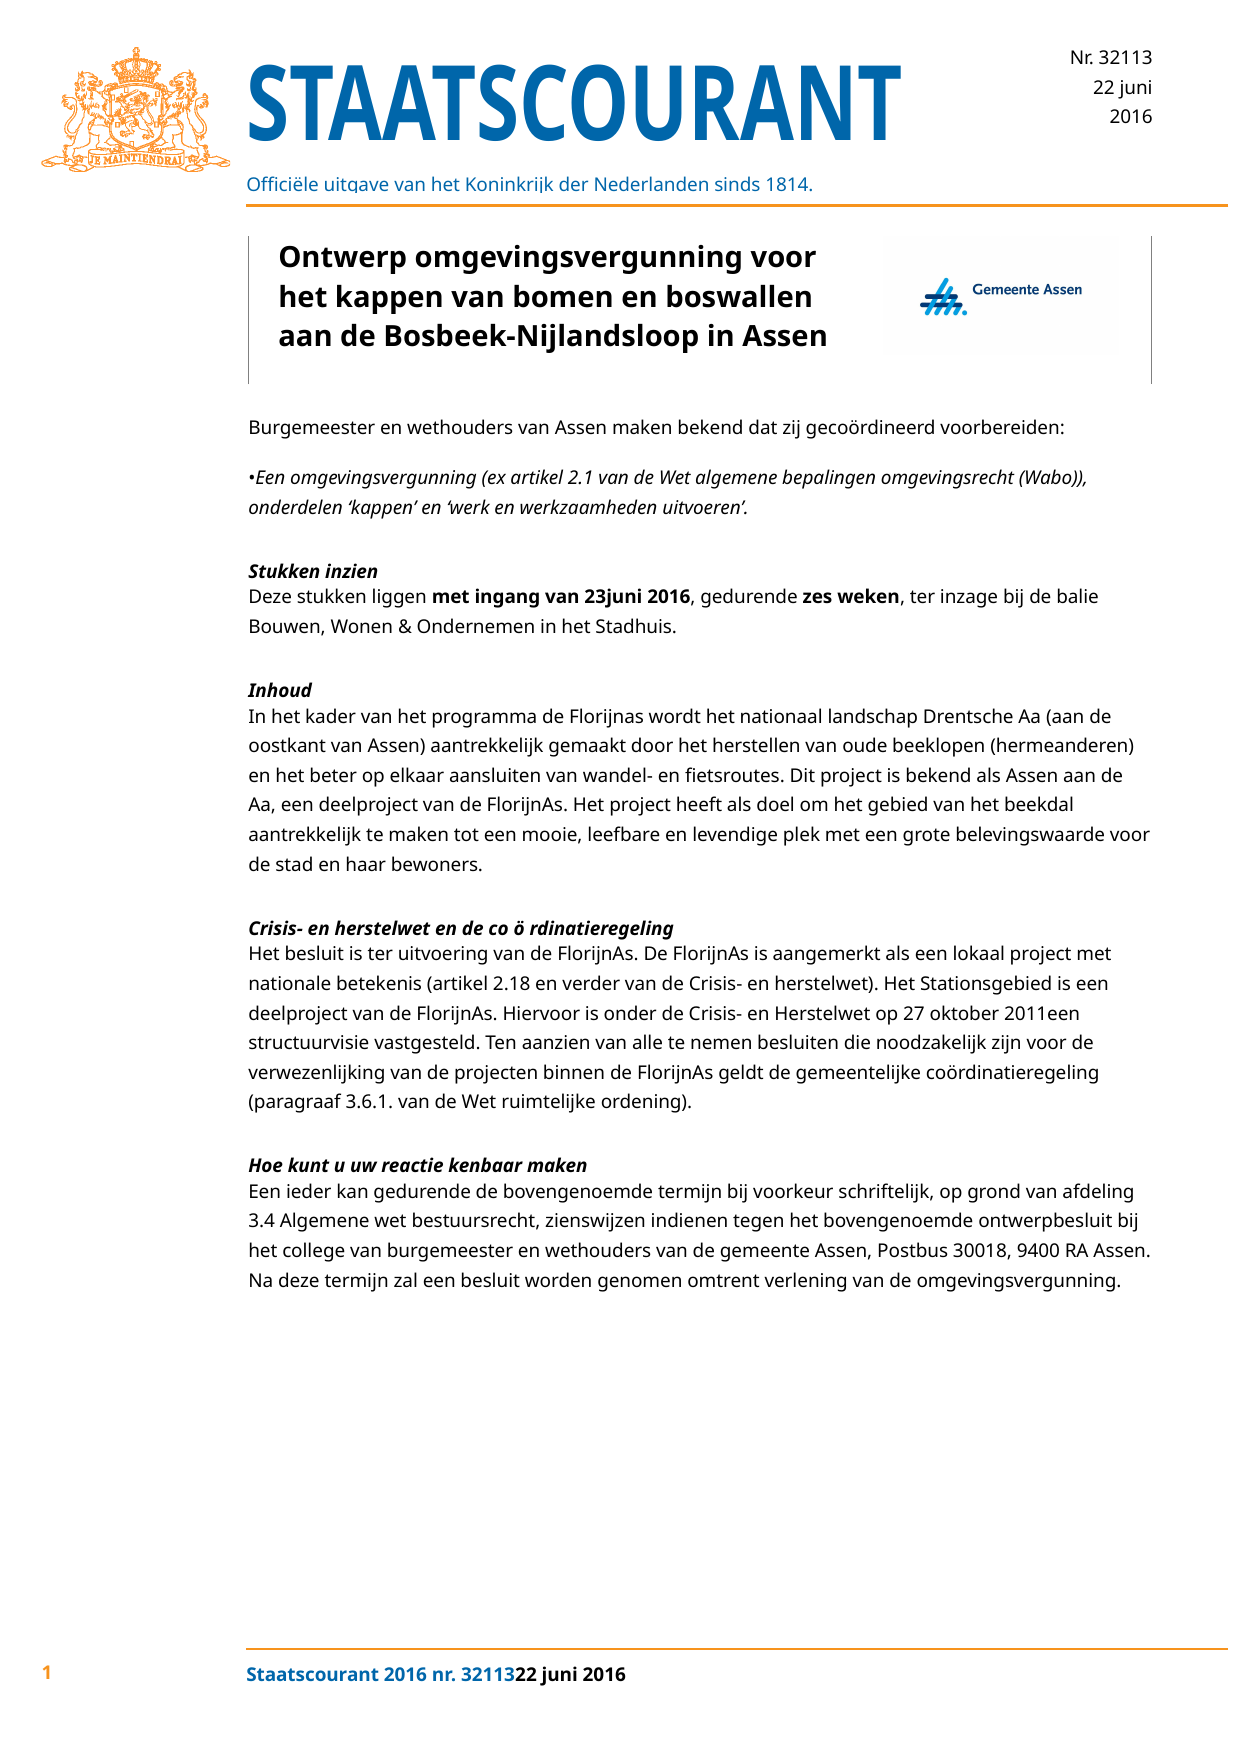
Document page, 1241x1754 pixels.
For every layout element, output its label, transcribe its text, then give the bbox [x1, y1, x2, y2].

text Hoe kunt u uw reactie kenbaar maken [248, 1152, 1152, 1178]
picture [882, 236, 1119, 355]
text Stukken inzien [248, 558, 1152, 584]
picture [41, 47, 231, 172]
text Crisis- en herstelwet en de co ö rdinatieregeling [248, 915, 1152, 941]
text Het besluit is ter uitvoering van de FlorijnAs. De FlorijnAs is aangemerkt als een lokaal project met nationale betekenis (artikel 2.18 en verder van de Crisis- en herstelwet). Het Stationsgebied is een deelproject van de FlorijnAs. Hiervoor is onder de Crisis- en Herstelwet op 27 oktober 2011een structuurvisie vastgesteld. Ten aanzien van alle te nemen besluiten die noodzakelijk zijn voor de verwezenlijking van de projecten binnen de FlorijnAs geldt de gemeentelijke coördinatieregeling (paragraaf 3.6.1. van de Wet ruimtelijke ordening). [248, 941, 1152, 1114]
text •Een omgevingsvergunning (ex artikel 2.1 van de Wet algemene bepalingen omgevingsrecht (Wabo)), onderdelen ‘kappen’ en ‘werk en werkzaamheden uitvoeren’. [248, 464, 1152, 520]
text In het kader van het programma de Florijnas wordt het nationaal landschap Drentsche Aa (aan de oostkant van Assen) aantrekkelijk gemaakt door het herstellen van oude beeklopen (hermeanderen) en het beter op elkaar aansluiten van wandel- en fietsroutes. Dit project is bekend als Assen aan de Aa, een deelproject van de FlorijnAs. Het project heeft als doel om het gebied van het beekdal aantrekkelijk te maken tot een mooie, leefbare en levendige plek met een grote belevingswaarde voor de stad en haar bewoners. [248, 703, 1152, 877]
text Inhoud [248, 677, 1152, 703]
text Burgemeester en wethouders van Assen maken bekend dat zij gecoördineerd voorbereiden: [248, 414, 1152, 440]
table_header [850, 236, 1151, 384]
table_header Ontwerp omgevingsvergunning voor het kappen van bomen en boswallen aan de Bosbeek-Nijlandsloop in Assen [249, 236, 850, 384]
text Een ieder kan gedurende de bovengenoemde termijn bij voorkeur schriftelijk, op grond van afdeling 3.4 Algemene wet bestuursrecht, zienswijzen indienen tegen het bovengenoemde ontwerpbesluit bij het college van burgemeester en wethouders van de gemeente Assen, Postbus 30018, 9400 RA Assen. Na deze termijn zal een besluit worden genomen omtrent verlening van de omgevingsvergunning. [248, 1178, 1152, 1293]
text Deze stukken liggen met ingang van 23juni 2016, gedurende zes weken, ter inzage bij de balie Bouwen, Wonen & Ondernemen in het Stadhuis. [248, 584, 1152, 639]
